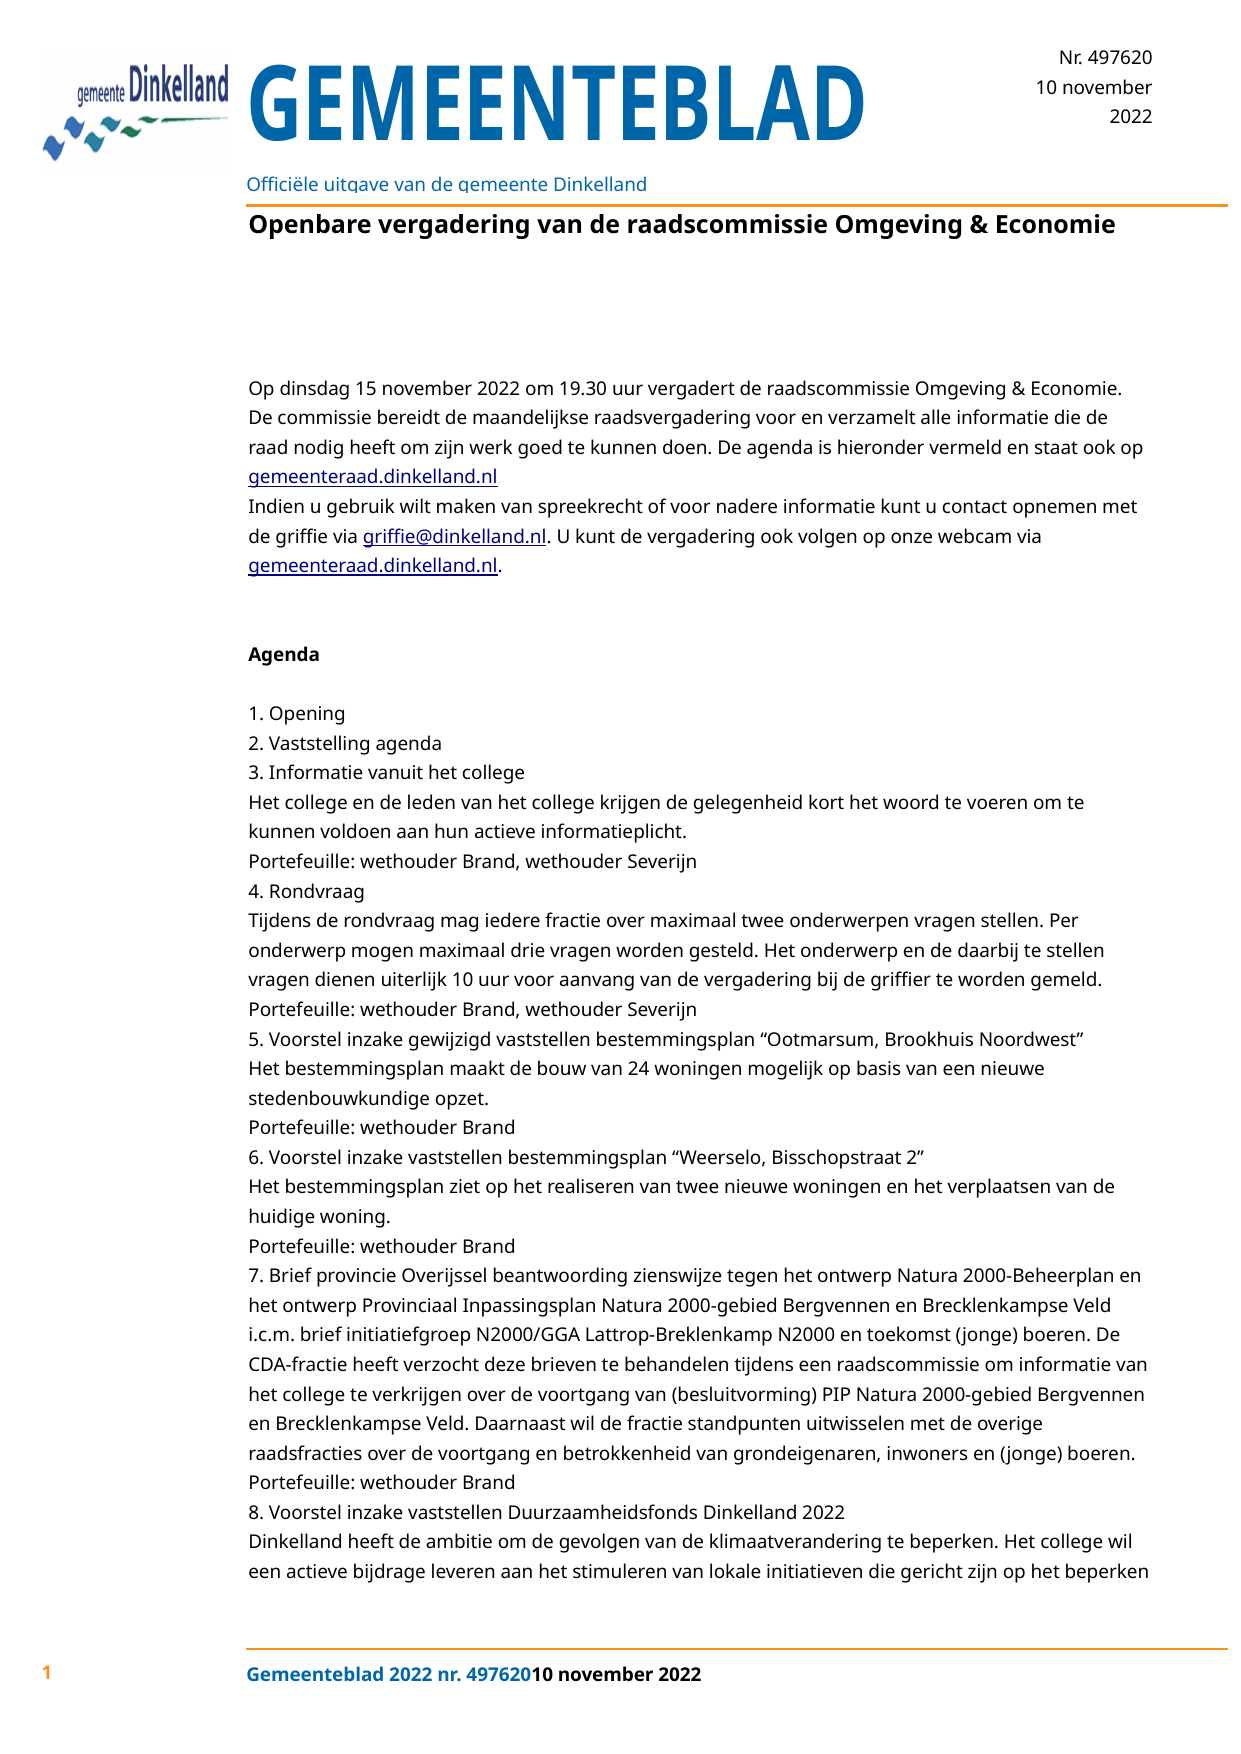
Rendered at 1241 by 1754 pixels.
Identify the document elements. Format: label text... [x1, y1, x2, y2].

text Het bestemmingsplan ziet op het realiseren van twee nieuwe woningen en het verplaatsen van de huidige woning. [248, 1174, 1152, 1229]
text Indien u gebruik wilt maken van spreekrecht of voor nadere informatie kunt u contact opnemen met de griffie via griffie@dinkelland.nl. U kunt de vergadering ook volgen op onze webcam via gemeenteraad.dinkelland.nl. [248, 493, 1152, 578]
text Het college en de leden van het college krijgen de gelegenheid kort het woord te voeren om te kunnen voldoen aan hun actieve informatieplicht. [248, 789, 1152, 844]
text 1. Opening [248, 700, 1152, 726]
text Agenda [248, 641, 1152, 667]
text 7. Brief provincie Overijssel beantwoording zienswijze tegen het ontwerp Natura 2000-Beheerplan en het ontwerp Provinciaal Inpassingsplan Natura 2000-gebied Bergvennen en Brecklenkampse Veld i.c.m. brief initiatiefgroep N2000/GGA Lattrop-Breklenkamp N2000 en toekomst (jonge) boeren. De CDA-fractie heeft verzocht deze brieven te behandelen tijdens een raadscommissie om informatie van het college te verkrijgen over de voortgang van (besluitvorming) PIP Natura 2000-gebied Bergvennen en Brecklenkampse Veld. Daarnaast wil de fractie standpunten uitwisselen met de overige raadsfracties over de voortgang en betrokkenheid van grondeigenaren, inwoners en (jonge) boeren. [248, 1262, 1152, 1466]
text Op dinsdag 15 november 2022 om 19.30 uur vergadert de raadscommissie Omgeving & Economie. De commissie bereidt de maandelijkse raadsvergadering voor en verzamelt alle informatie die de raad nodig heeft om zijn werk goed te kunnen doen. De agenda is hieronder vermeld en staat ook op gemeenteraad.dinkelland.nl [248, 375, 1152, 489]
text Tijdens de rondvraag mag iedere fractie over maximaal twee onderwerpen vragen stellen. Per onderwerp mogen maximaal drie vragen worden gesteld. Het onderwerp en de daarbij te stellen vragen dienen uiterlijk 10 uur voor aanvang van de vergadering bij de griffier te worden gemeld. [248, 907, 1152, 992]
text 4. Rondvraag [248, 878, 1152, 903]
text Het bestemmingsplan maakt de bouw van 24 woningen mogelijk op basis van een nieuwe stedenbouwkundige opzet. [248, 1055, 1152, 1111]
text 6. Voorstel inzake vaststellen bestemmingsplan “Weerselo, Bisschopstraat 2” [248, 1144, 1152, 1170]
text Openbare vergadering van de raadscommissie Omgeving & Economie [248, 207, 1152, 241]
text 8. Voorstel inzake vaststellen Duurzaamheidsfonds Dinkelland 2022 [248, 1499, 1152, 1525]
text Portefeuille: wethouder Brand, wethouder Severijn [248, 996, 1152, 1022]
text 3. Informatie vanuit het college [248, 759, 1152, 785]
text Dinkelland heeft de ambitie om de gevolgen van de klimaatverandering te beperken. Het college wil een actieve bijdrage leveren aan het stimuleren van lokale initiatieven die gericht zijn op het beperken [248, 1529, 1152, 1584]
text Portefeuille: wethouder Brand [248, 1114, 1152, 1140]
text 5. Voorstel inzake gewijzigd vaststellen bestemmingsplan “Ootmarsum, Brookhuis Noordwest” [248, 1026, 1152, 1051]
text Portefeuille: wethouder Brand, wethouder Severijn [248, 848, 1152, 874]
text Portefeuille: wethouder Brand [248, 1469, 1152, 1495]
text 2. Vaststelling agenda [248, 730, 1152, 756]
picture [41, 47, 231, 172]
text Portefeuille: wethouder Brand [248, 1233, 1152, 1258]
